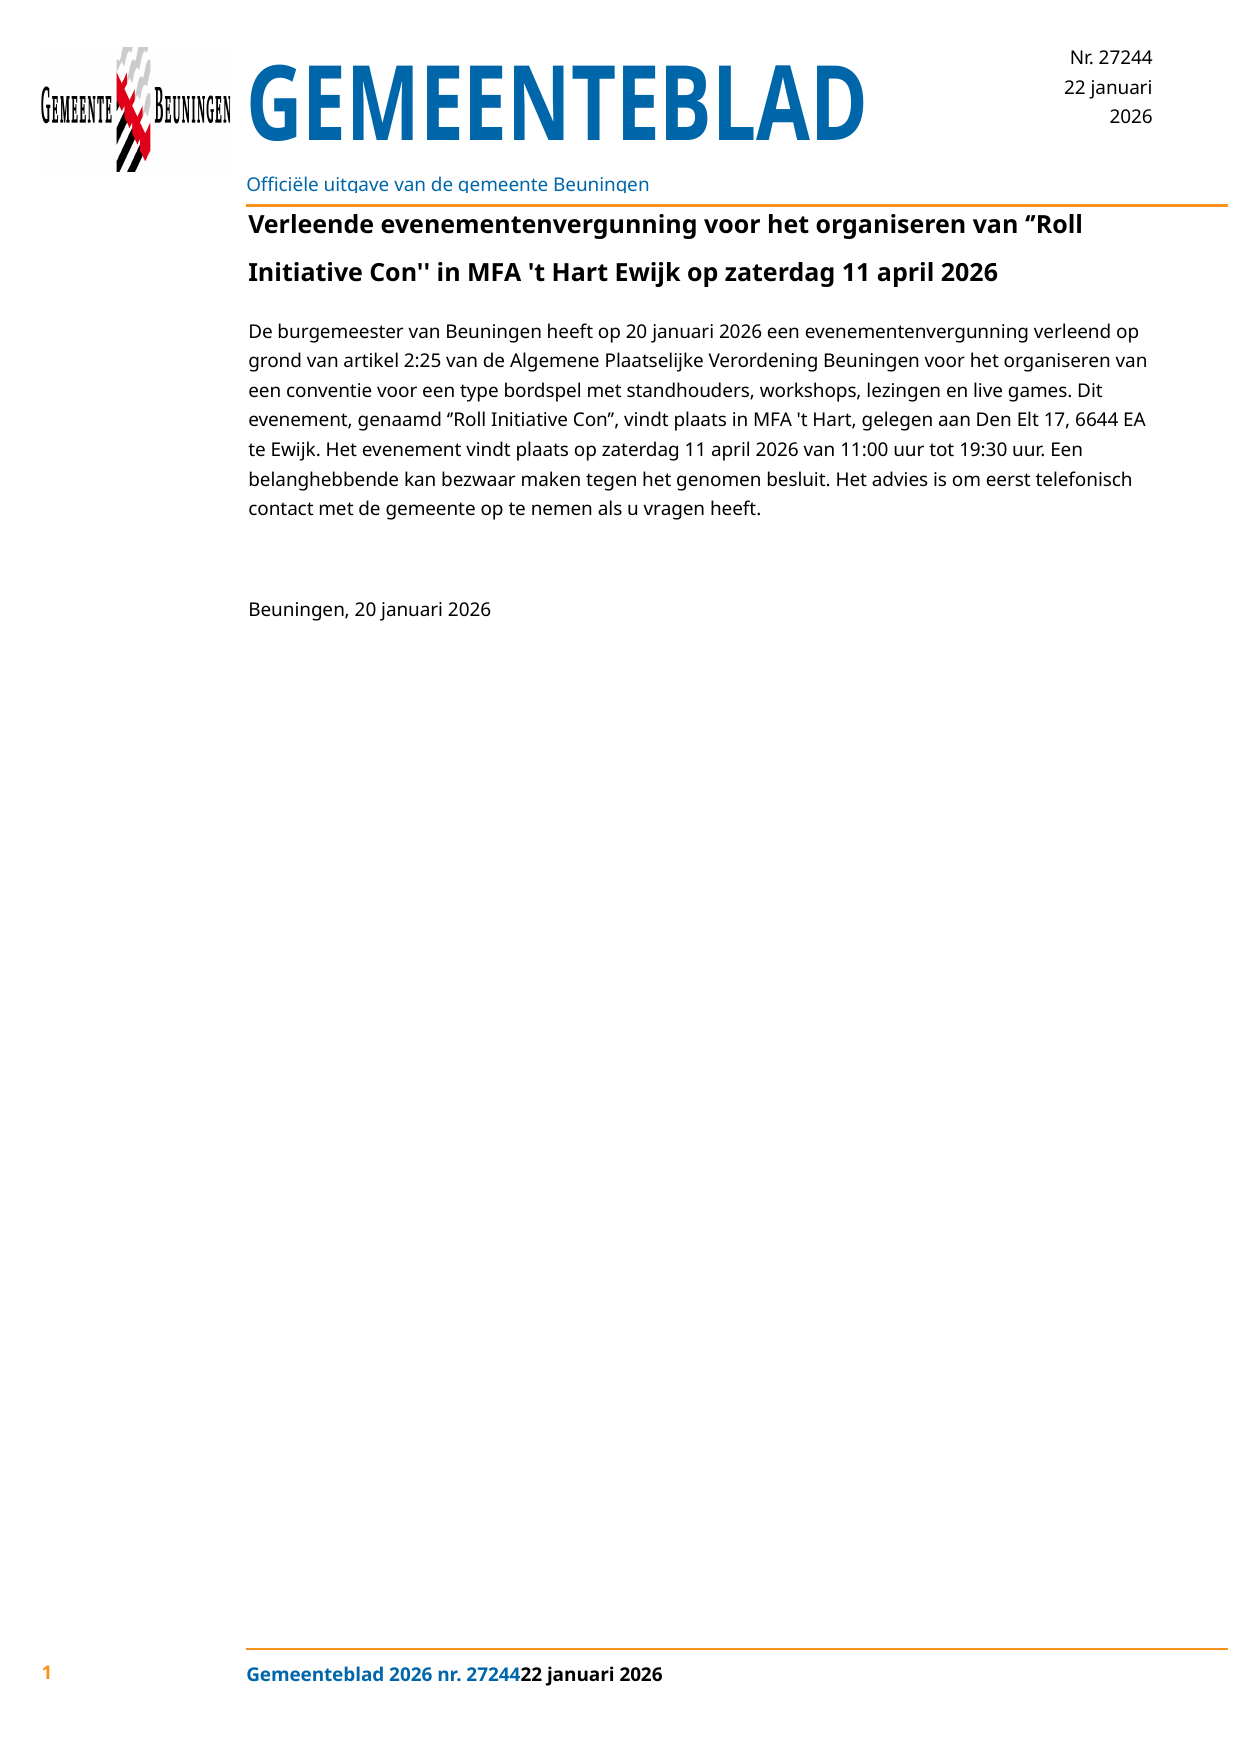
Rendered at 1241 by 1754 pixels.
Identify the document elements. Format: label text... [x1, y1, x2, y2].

text De burgemeester van Beuningen heeft op 20 januari 2026 een evenementenvergunning verleend op grond van artikel 2:25 van de Algemene Plaatselijke Verordening Beuningen voor het organiseren van een conventie voor een type bordspel met standhouders, workshops, lezingen en live games. Dit evenement, genaamd ‘’Roll Initiative Con’’, vindt plaats in MFA 't Hart, gelegen aan Den Elt 17, 6644 EA te Ewijk. Het evenement vindt plaats op zaterdag 11 april 2026 van 11:00 uur tot 19:30 uur. Een belanghebbende kan bezwaar maken tegen het genomen besluit. Het advies is om eerst telefonisch contact met de gemeente op te nemen als u vragen heeft. [248, 318, 1152, 521]
text Verleende evenementenvergunning voor het organiseren van ‘’Roll Initiative Con'' in MFA 't Hart Ewijk op zaterdag 11 april 2026 [248, 207, 1152, 288]
text Beuningen, 20 januari 2026 [248, 596, 1152, 622]
picture [41, 47, 231, 172]
